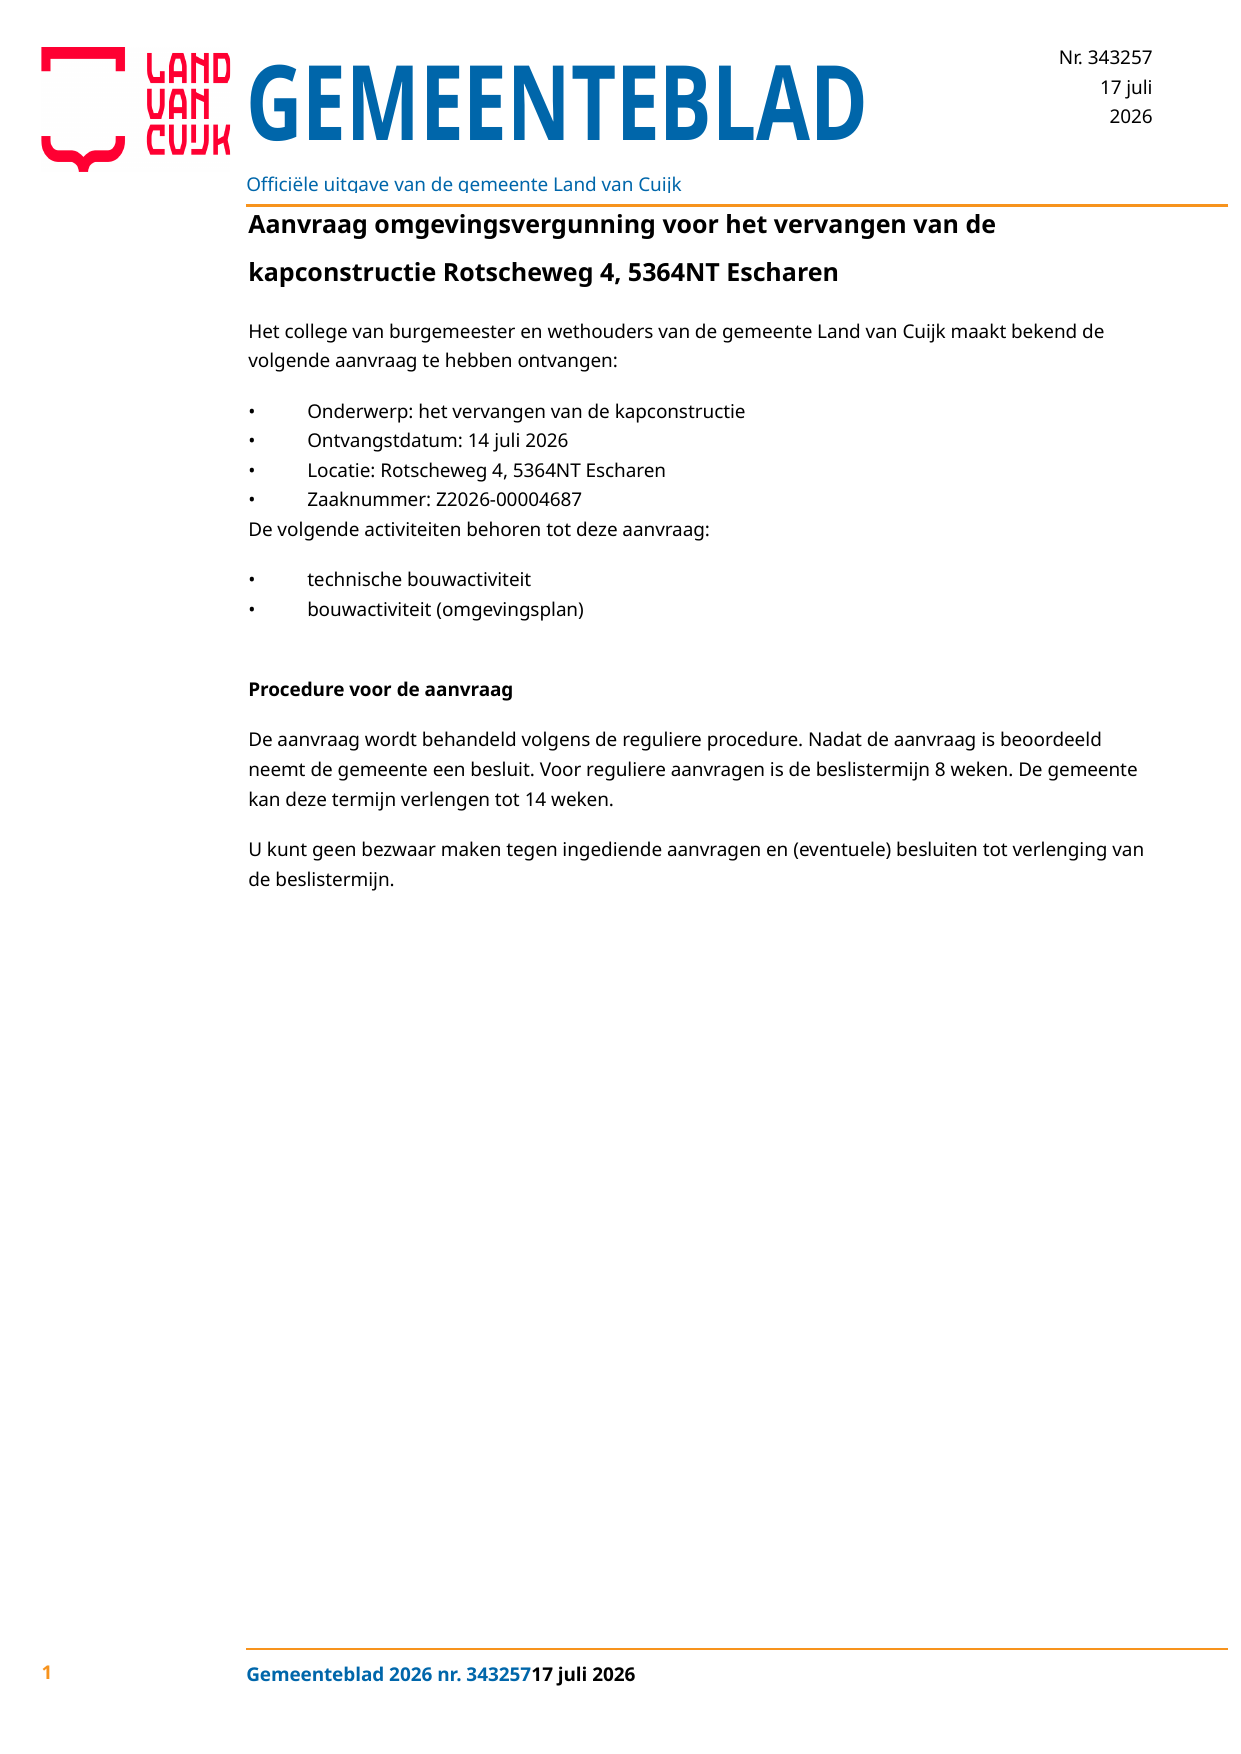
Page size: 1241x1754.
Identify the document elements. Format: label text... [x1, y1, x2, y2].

picture [41, 47, 231, 172]
text Het college van burgemeester en wethouders van de gemeente Land van Cuijk maakt bekend de volgende aanvraag te hebben ontvangen: [248, 318, 1152, 373]
list Zaaknummer: Z2026-00004687 [248, 487, 1152, 512]
list Ontvangstdatum: 14 juli 2026 [248, 427, 1152, 453]
list technische bouwactiviteit [248, 567, 1152, 592]
list Locatie: Rotscheweg 4, 5364NT Escharen [248, 457, 1152, 483]
text Procedure voor de aanvraag [248, 676, 1152, 702]
list bouwactiviteit (omgevingsplan) [248, 596, 1152, 622]
text De volgende activiteiten behoren tot deze aanvraag: [248, 516, 1152, 542]
text De aanvraag wordt behandeld volgens de reguliere procedure. Nadat de aanvraag is beoordeeld neemt de gemeente een besluit. Voor reguliere aanvragen is de beslistermijn 8 weken. De gemeente kan deze termijn verlengen tot 14 weken. [248, 727, 1152, 812]
text U kunt geen bezwaar maken tegen ingediende aanvragen en (eventuele) besluiten tot verlenging van de beslistermijn. [248, 836, 1152, 892]
list Onderwerp: het vervangen van de kapconstructie [248, 398, 1152, 424]
text Aanvraag omgevingsvergunning voor het vervangen van de kapconstructie Rotscheweg 4, 5364NT Escharen [248, 207, 1152, 288]
